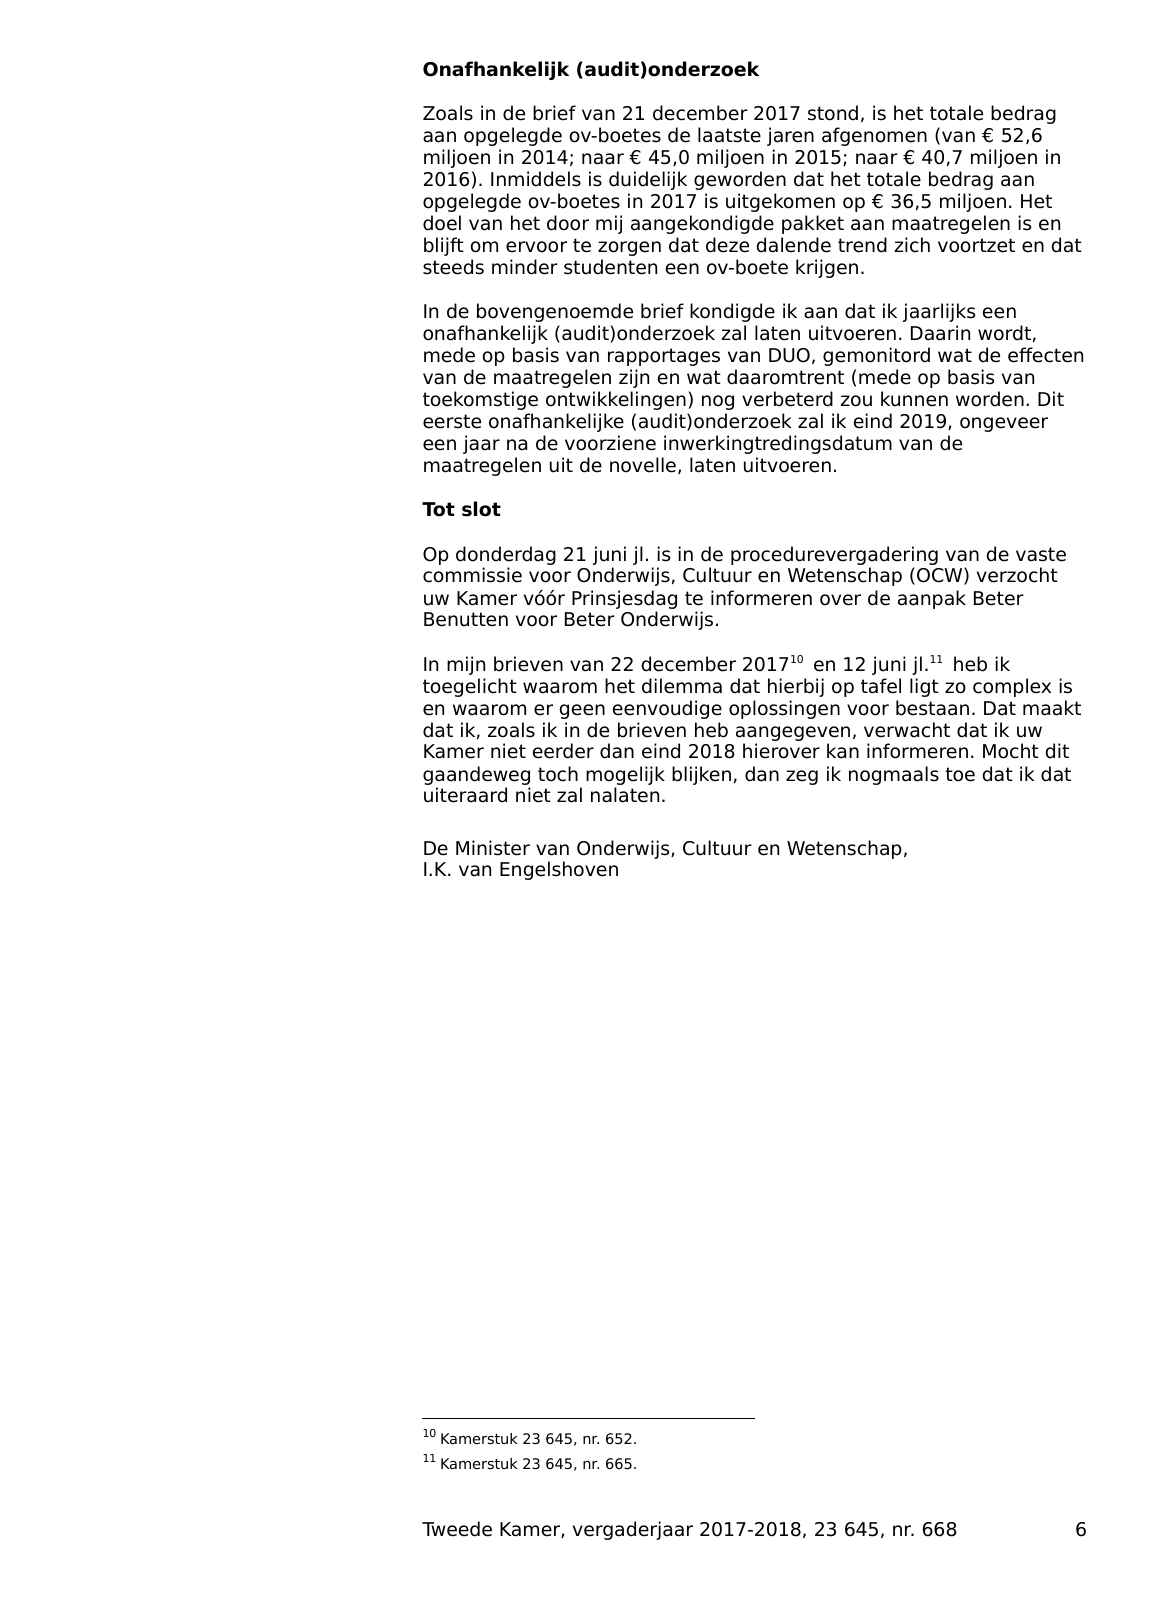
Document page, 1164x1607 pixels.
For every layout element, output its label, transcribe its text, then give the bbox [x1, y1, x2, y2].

text Op donderdag 21 juni jl. is in de procedurevergadering van de vaste commissie voor Onderwijs, Cultuur en Wetenschap (OCW) verzocht uw Kamer vóór Prinsjesdag te informeren over de aanpak Beter Benutten voor Beter Onderwijs. [422, 543, 1087, 631]
text Kamerstuk 23 645, nr. 652. [422, 1427, 1087, 1449]
text In mijn brieven van 22 december 2017 en 12 juni jl. heb ik toegelicht waarom het dilemma dat hierbij op tafel ligt zo complex is en waarom er geen eenvoudige oplossingen voor bestaan. Dat maakt dat ik, zoals ik in de brieven heb aangegeven, verwacht dat ik uw Kamer niet eerder dan eind 2018 hierover kan informeren. Mocht dit gaandeweg toch mogelijk blijken, dan zeg ik nogmaals toe dat ik dat uiteraard niet zal nalaten. [422, 653, 1087, 807]
text Zoals in de brief van 21 december 2017 stond, is het totale bedrag aan opgelegde ov-boetes de laatste jaren afgenomen (van € 52,6 miljoen in 2014; naar € 45,0 miljoen in 2015; naar € 40,7 miljoen in 2016). Inmiddels is duidelijk geworden dat het totale bedrag aan opgelegde ov-boetes in 2017 is uitgekomen op € 36,5 miljoen. Het doel van het door mij aangekondigde pakket aan maatregelen is en blijft om ervoor te zorgen dat deze dalende trend zich voortzet en dat steeds minder studenten een ov-boete krijgen. [422, 103, 1087, 279]
text In de bovengenoemde brief kondigde ik aan dat ik jaarlijks een onafhankelijk (audit)onderzoek zal laten uitvoeren. Daarin wordt, mede op basis van rapportages van DUO, gemonitord wat de effecten van de maatregelen zijn en wat daaromtrent (mede op basis van toekomstige ontwikkelingen) nog verbeterd zou kunnen worden. Dit eerste onafhankelijke (audit)onderzoek zal ik eind 2019, ongeveer een jaar na de voorziene inwerkingtredingsdatum van de maatregelen uit de novelle, laten uitvoeren. [422, 301, 1087, 477]
text De Minister van Onderwijs, Cultuur en Wetenschap, I.K. van Engelshoven [422, 837, 1087, 881]
subtitle Onafhankelijk (audit)onderzoek [422, 59, 1087, 81]
text Kamerstuk 23 645, nr. 665. [422, 1452, 1087, 1474]
subtitle Tot slot [422, 499, 1087, 521]
